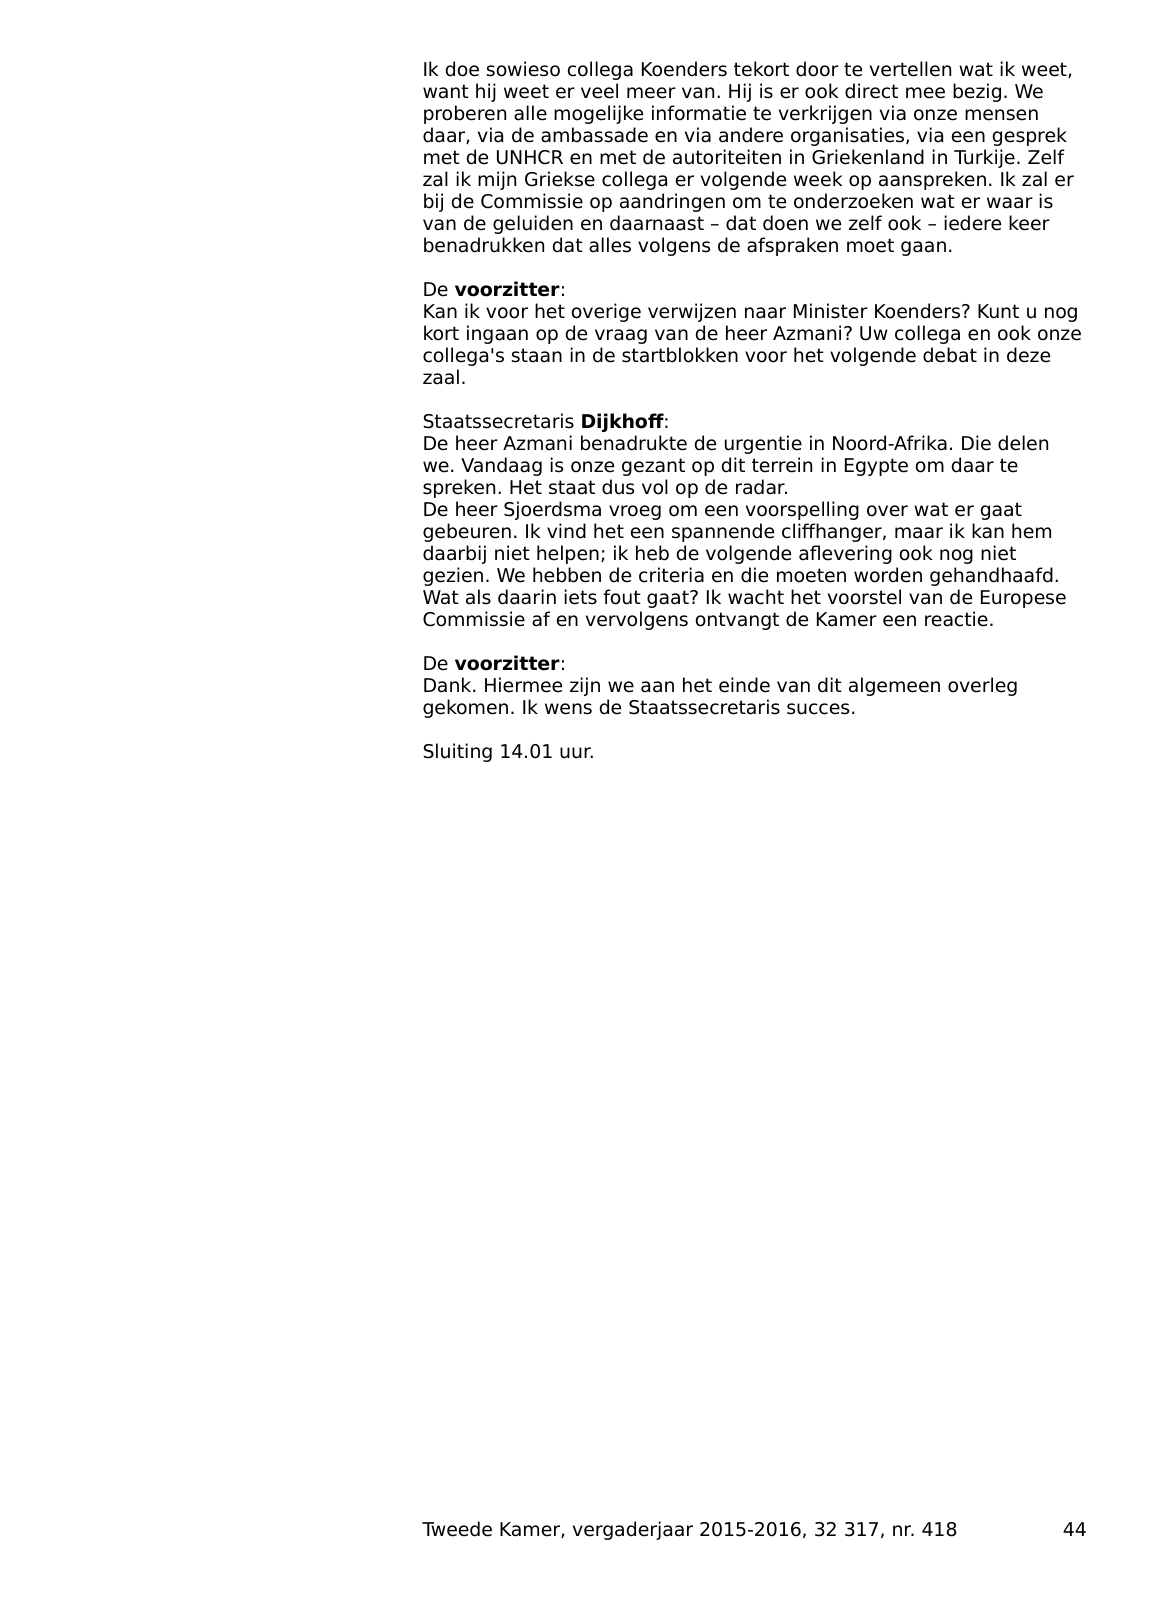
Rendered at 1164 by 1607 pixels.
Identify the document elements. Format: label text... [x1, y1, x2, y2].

text De voorzitter: [422, 653, 1087, 675]
text De heer Sjoerdsma vroeg om een voorspelling over wat er gaat gebeuren. Ik vind het een spannende cliffhanger, maar ik kan hem daarbij niet helpen; ik heb de volgende aflevering ook nog niet gezien. We hebben de criteria en die moeten worden gehandhaafd. Wat als daarin iets fout gaat? Ik wacht het voorstel van de Europese Commissie af en vervolgens ontvangt de Kamer een reactie. [422, 499, 1087, 631]
text Sluiting 14.01 uur. [422, 741, 1087, 763]
text De voorzitter: [422, 279, 1087, 301]
text Dank. Hiermee zijn we aan het einde van dit algemeen overleg gekomen. Ik wens de Staatssecretaris succes. [422, 675, 1087, 719]
text Staatssecretaris Dijkhoff: [422, 411, 1087, 433]
text Ik doe sowieso collega Koenders tekort door te vertellen wat ik weet, want hij weet er veel meer van. Hij is er ook direct mee bezig. We proberen alle mogelijke informatie te verkrijgen via onze mensen daar, via de ambassade en via andere organisaties, via een gesprek met de UNHCR en met de autoriteiten in Griekenland in Turkije. Zelf zal ik mijn Griekse collega er volgende week op aanspreken. Ik zal er bij de Commissie op aandringen om te onderzoeken wat er waar is van de geluiden en daarnaast – dat doen we zelf ook – iedere keer benadrukken dat alles volgens de afspraken moet gaan. [422, 59, 1087, 257]
text Kan ik voor het overige verwijzen naar Minister Koenders? Kunt u nog kort ingaan op de vraag van de heer Azmani? Uw collega en ook onze collega's staan in de startblokken voor het volgende debat in deze zaal. [422, 301, 1087, 389]
text De heer Azmani benadrukte de urgentie in Noord-Afrika. Die delen we. Vandaag is onze gezant op dit terrein in Egypte om daar te spreken. Het staat dus vol op de radar. [422, 433, 1087, 499]
